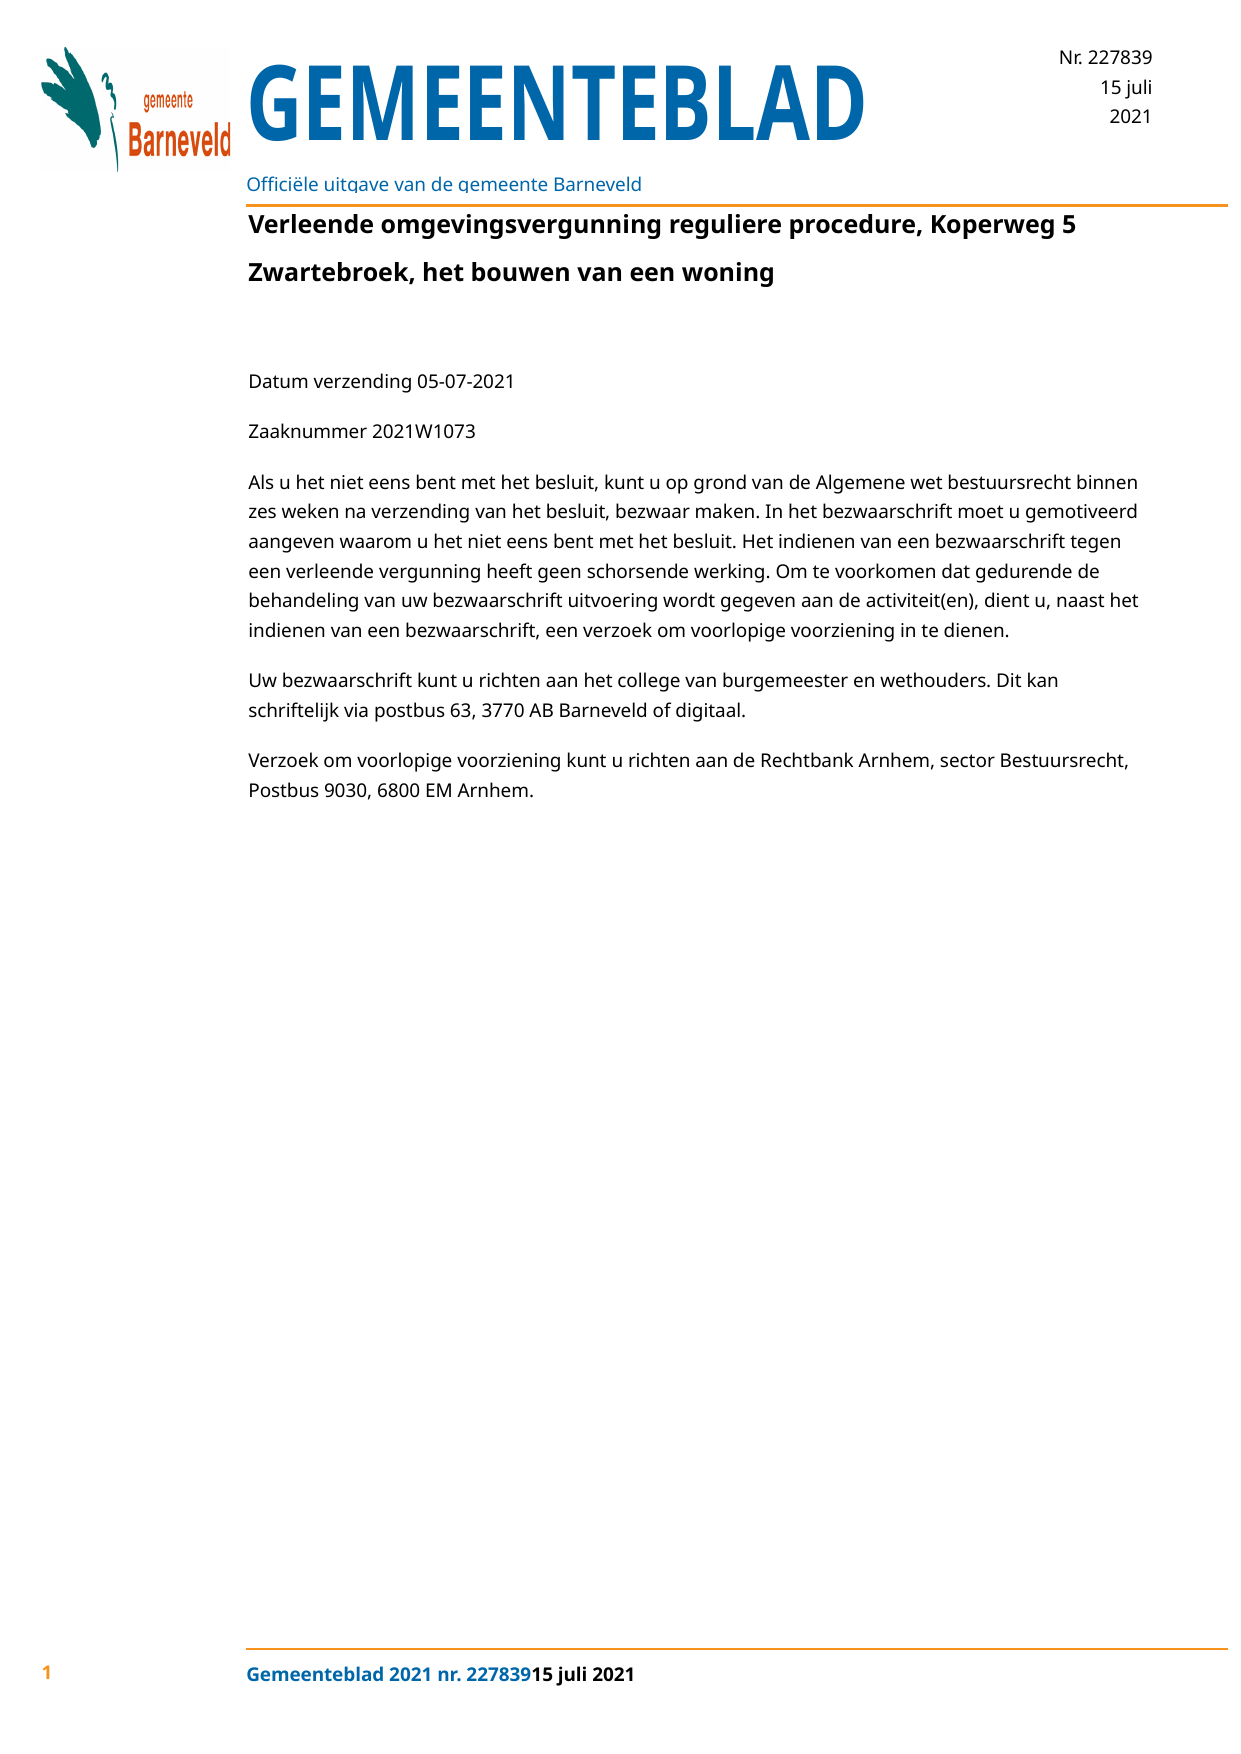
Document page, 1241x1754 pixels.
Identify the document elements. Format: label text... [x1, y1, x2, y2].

text Als u het niet eens bent met het besluit, kunt u op grond van de Algemene wet bestuursrecht binnen zes weken na verzending van het besluit, bezwaar maken. In het bezwaarschrift moet u gemotiveerd aangeven waarom u het niet eens bent met het besluit. Het indienen van een bezwaarschrift tegen een verleende vergunning heeft geen schorsende werking. Om te voorkomen dat gedurende de behandeling van uw bezwaarschrift uitvoering wordt gegeven aan de activiteit(en), dient u, naast het indienen van een bezwaarschrift, een verzoek om voorlopige voorziening in te dienen. [248, 469, 1152, 643]
text Verzoek om voorlopige voorziening kunt u richten aan de Rechtbank Arnhem, sector Bestuursrecht, Postbus 9030, 6800 EM Arnhem. [248, 747, 1152, 803]
text Verleende omgevingsvergunning reguliere procedure, Koperweg 5 Zwartebroek, het bouwen van een woning [248, 207, 1152, 288]
picture [41, 47, 231, 172]
text Uw bezwaarschrift kunt u richten aan het college van burgemeester en wethouders. Dit kan schriftelijk via postbus 63, 3770 AB Barneveld of digitaal. [248, 667, 1152, 723]
text Datum verzending 05-07-2021 [248, 368, 1152, 394]
text Zaaknummer 2021W1073 [248, 419, 1152, 444]
